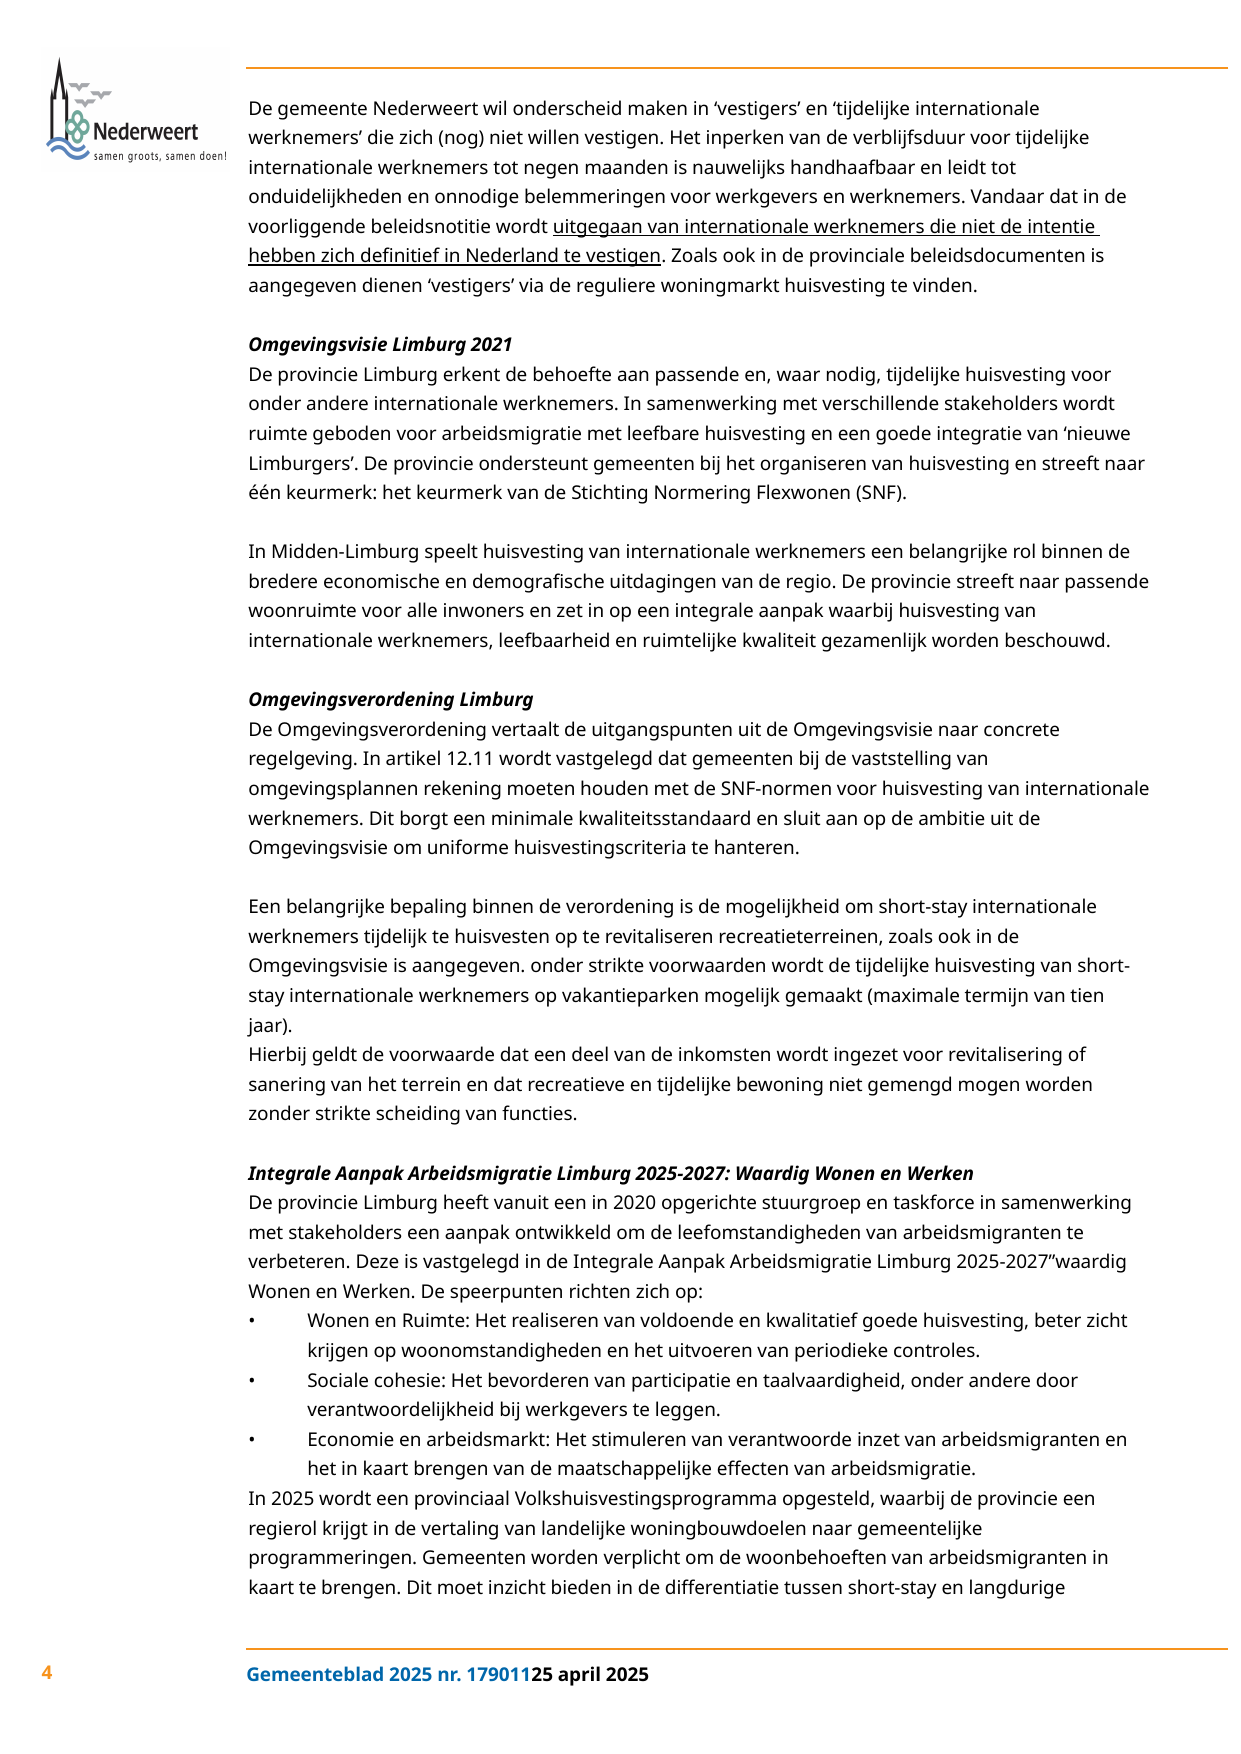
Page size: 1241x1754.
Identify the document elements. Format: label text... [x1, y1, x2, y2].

list Wonen en Ruimte: Het realiseren van voldoende en kwalitatief goede huisvesting, beter zicht krijgen op woonomstandigheden en het uitvoeren van periodieke controles. [248, 1308, 1152, 1363]
text De provincie Limburg heeft vanuit een in 2020 opgerichte stuurgroep en taskforce in samenwerking met stakeholders een aanpak ontwikkeld om de leefomstandigheden van arbeidsmigranten te verbeteren. Deze is vastgelegd in de Integrale Aanpak Arbeidsmigratie Limburg 2025-2027”waardig Wonen en Werken. De speerpunten richten zich op: [248, 1189, 1152, 1304]
text Hierbij geldt de voorwaarde dat een deel van de inkomsten wordt ingezet voor revitalisering of sanering van het terrein en dat recreatieve en tijdelijke bewoning niet gemengd mogen worden zonder strikte scheiding van functies. [248, 1041, 1152, 1126]
text Omgevingsvisie Limburg 2021 [248, 331, 1152, 357]
text De provincie Limburg erkent de behoefte aan passende en, waar nodig, tijdelijke huisvesting voor onder andere internationale werknemers. In samenwerking met verschillende stakeholders wordt ruimte geboden voor arbeidsmigratie met leefbare huisvesting en een goede integratie van ‘nieuwe Limburgers’. De provincie ondersteunt gemeenten bij het organiseren van huisvesting en streeft naar één keurmerk: het keurmerk van de Stichting Normering Flexwonen (SNF). [248, 361, 1152, 505]
text Integrale Aanpak Arbeidsmigratie Limburg 2025-2027: Waardig Wonen en Werken [248, 1160, 1152, 1186]
text De Omgevingsverordening vertaalt de uitgangspunten uit de Omgevingsvisie naar concrete regelgeving. In artikel 12.11 wordt vastgelegd dat gemeenten bij de vaststelling van omgevingsplannen rekening moeten houden met de SNF-normen voor huisvesting van internationale werknemers. Dit borgt een minimale kwaliteitsstandaard en sluit aan op de ambitie uit de Omgevingsvisie om uniforme huisvestingscriteria te hanteren. [248, 716, 1152, 860]
list Sociale cohesie: Het bevorderen van participatie en taalvaardigheid, onder andere door verantwoordelijkheid bij werkgevers te leggen. [248, 1367, 1152, 1422]
text Een belangrijke bepaling binnen de verordening is de mogelijkheid om short-stay internationale werknemers tijdelijk te huisvesten op te revitaliseren recreatieterreinen, zoals ook in de Omgevingsvisie is aangegeven. onder strikte voorwaarden wordt de tijdelijke huisvesting van short-stay internationale werknemers op vakantieparken mogelijk gemaakt (maximale termijn van tien jaar). [248, 893, 1152, 1038]
text In Midden-Limburg speelt huisvesting van internationale werknemers een belangrijke rol binnen de bredere economische en demografische uitdagingen van de regio. De provincie streeft naar passende woonruimte voor alle inwoners en zet in op een integrale aanpak waarbij huisvesting van internationale werknemers, leefbaarheid en ruimtelijke kwaliteit gezamenlijk worden beschouwd. [248, 538, 1152, 653]
list Economie en arbeidsmarkt: Het stimuleren van verantwoorde inzet van arbeidsmigranten en het in kaart brengen van de maatschappelijke effecten van arbeidsmigratie. [248, 1426, 1152, 1481]
text Omgevingsverordening Limburg [248, 686, 1152, 712]
text In 2025 wordt een provinciaal Volkshuisvestingsprogramma opgesteld, waarbij de provincie een regierol krijgt in de vertaling van landelijke woningbouwdoelen naar gemeentelijke programmeringen. Gemeenten worden verplicht om de woonbehoeften van arbeidsmigranten in kaart te brengen. Dit moet inzicht bieden in de differentiatie tussen short-stay en langdurige [248, 1485, 1152, 1600]
picture [41, 47, 231, 172]
text De gemeente Nederweert wil onderscheid maken in ‘vestigers’ en ‘tijdelijke internationale werknemers’ die zich (nog) niet willen vestigen. Het inperken van de verblijfsduur voor tijdelijke internationale werknemers tot negen maanden is nauwelijks handhaafbaar en leidt tot onduidelijkheden en onnodige belemmeringen voor werkgevers en werknemers. Vandaar dat in de voorliggende beleidsnotitie wordt uitgegaan van internationale werknemers die niet de intentie hebben zich definitief in Nederland te vestigen. Zoals ook in de provinciale beleidsdocumenten is aangegeven dienen ‘vestigers’ via de reguliere woningmarkt huisvesting te vinden. [248, 95, 1152, 298]
